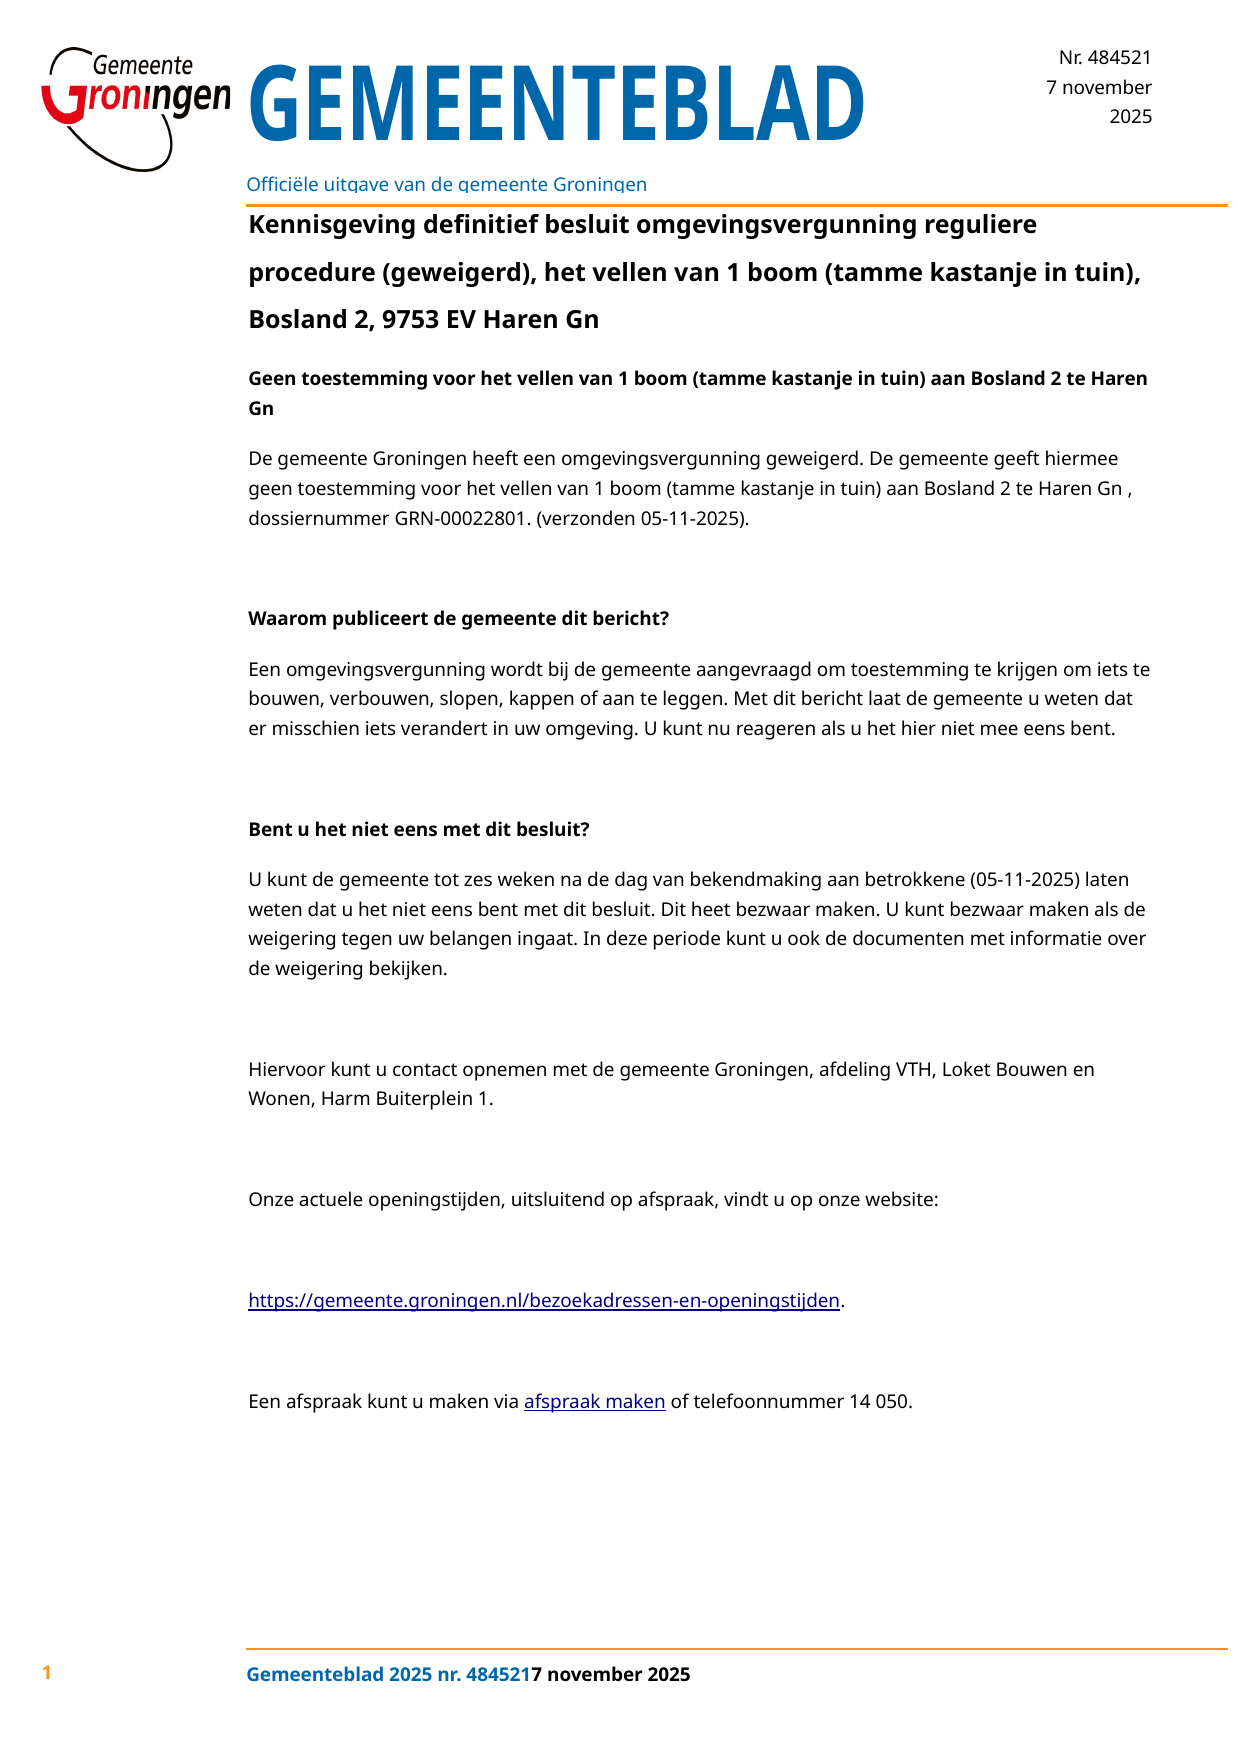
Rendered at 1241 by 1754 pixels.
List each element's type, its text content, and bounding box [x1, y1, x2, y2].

text Waarom publiceert de gemeente dit bericht? [248, 606, 1152, 631]
text https://gemeente.groningen.nl/bezoekadressen-en-openingstijden. [248, 1287, 1152, 1313]
text Kennisgeving definitief besluit omgevingsvergunning reguliere procedure (geweigerd), het vellen van 1 boom (tamme kastanje in tuin), Bosland 2, 9753 EV Haren Gn [248, 207, 1152, 336]
picture [41, 47, 231, 172]
text U kunt de gemeente tot zes weken na de dag van bekendmaking aan betrokkene (05-11-2025) laten weten dat u het niet eens bent met dit besluit. Dit heet bezwaar maken. U kunt bezwaar maken als de weigering tegen uw belangen ingaat. In deze periode kunt u ook de documenten met informatie over de weigering bekijken. [248, 866, 1152, 981]
text Geen toestemming voor het vellen van 1 boom (tamme kastanje in tuin) aan Bosland 2 te Haren Gn [248, 366, 1152, 421]
text Een afspraak kunt u maken via afspraak maken of telefoonnummer 14 050. [248, 1388, 1152, 1414]
text Bent u het niet eens met dit besluit? [248, 816, 1152, 842]
text De gemeente Groningen heeft een omgevingsvergunning geweigerd. De gemeente geeft hiermee geen toestemming voor het vellen van 1 boom (tamme kastanje in tuin) aan Bosland 2 te Haren Gn , dossiernummer GRN-00022801. (verzonden 05-11-2025). [248, 446, 1152, 530]
text Hiervoor kunt u contact opnemen met de gemeente Groningen, afdeling VTH, Loket Bouwen en Wonen, Harm Buiterplein 1. [248, 1056, 1152, 1111]
text Onze actuele openingstijden, uitsluitend op afspraak, vindt u op onze website: [248, 1186, 1152, 1212]
text Een omgevingsvergunning wordt bij de gemeente aangevraagd om toestemming te krijgen om iets te bouwen, verbouwen, slopen, kappen of aan te leggen. Met dit bericht laat de gemeente u weten dat er misschien iets verandert in uw omgeving. U kunt nu reageren als u het hier niet mee eens bent. [248, 656, 1152, 741]
